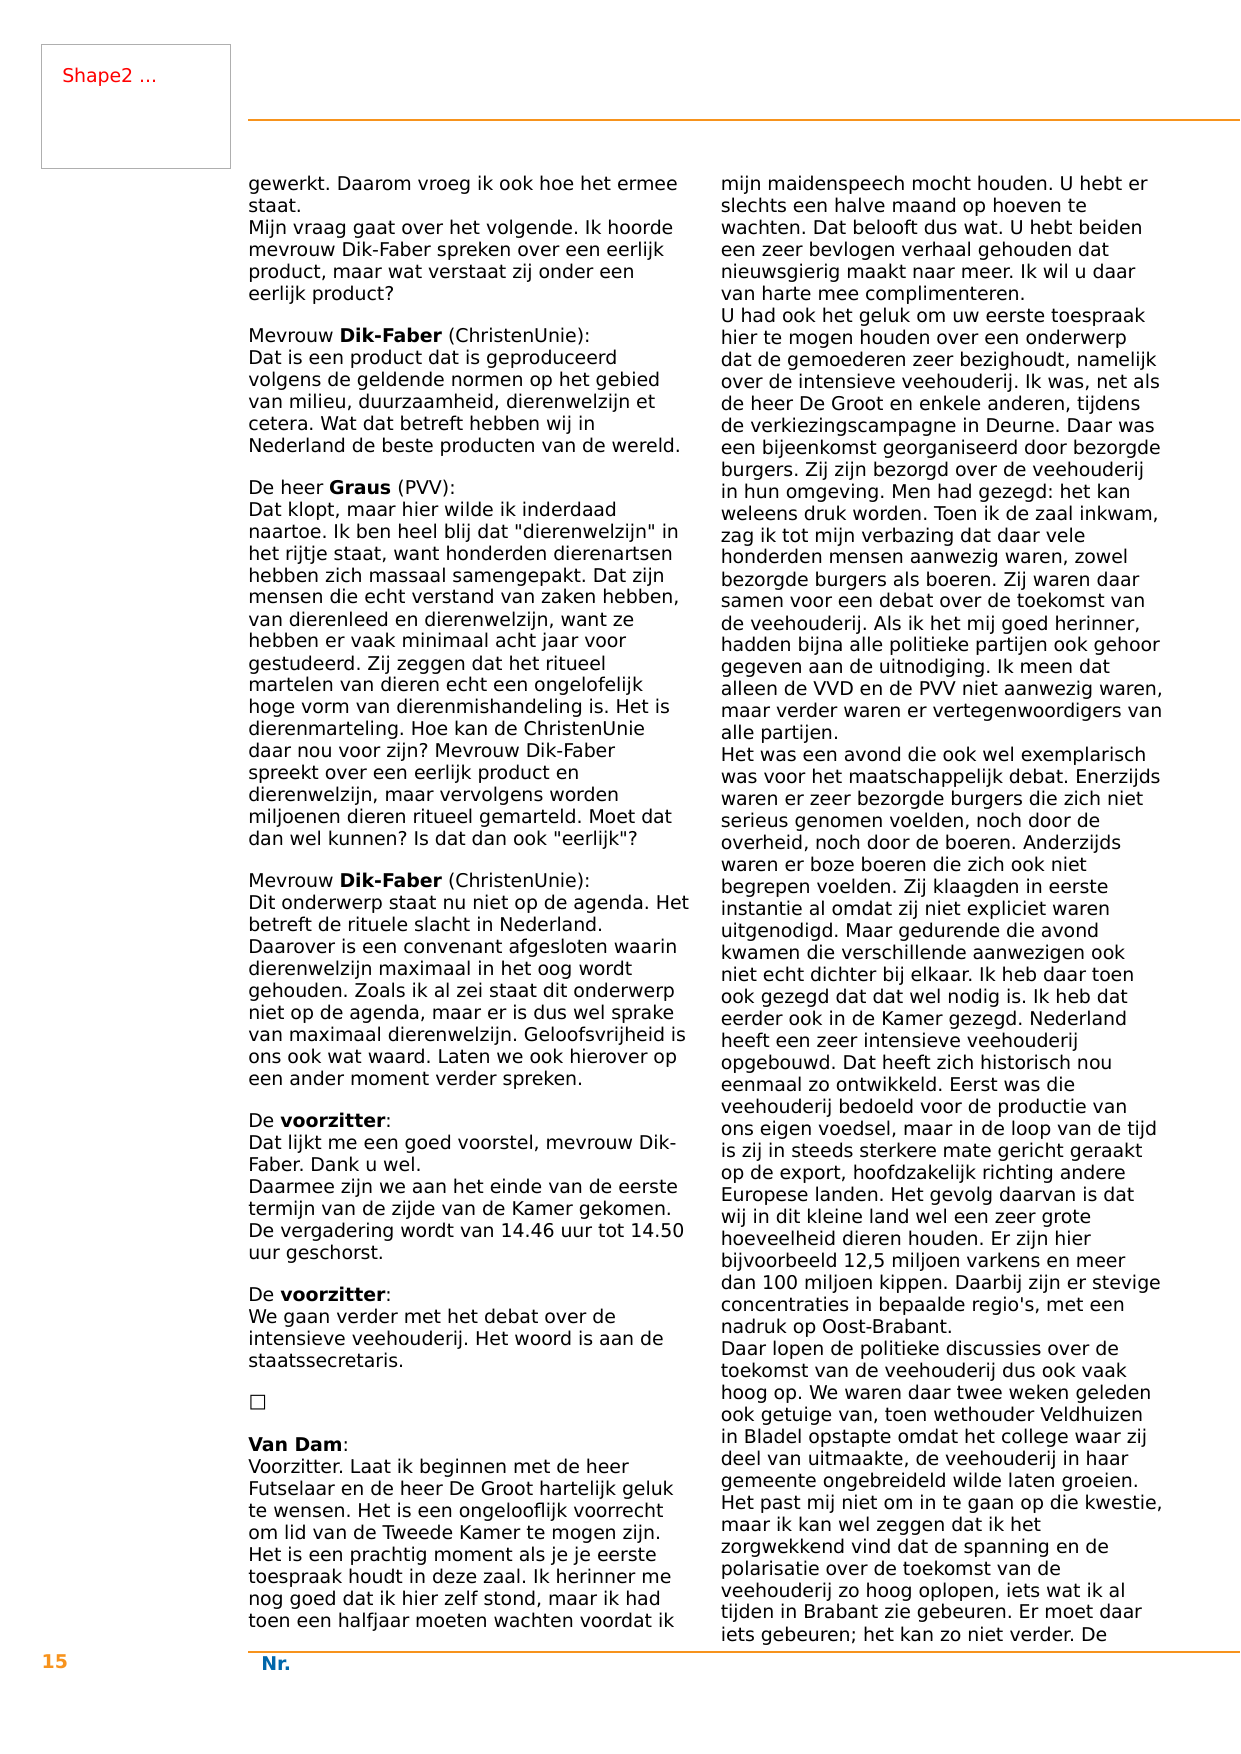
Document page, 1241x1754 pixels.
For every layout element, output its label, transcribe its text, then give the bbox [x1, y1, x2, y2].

text Van Dam: [248, 1434, 691, 1456]
text Daar lopen de politieke discussies over de toekomst van de veehouderij dus ook vaak hoog op. We waren daar twee weken geleden ook getuige van, toen wethouder Veldhuizen in Bladel opstapte omdat het college waar zij deel van uitmaakte, de veehouderij in haar gemeente ongebreideld wilde laten groeien. Het past mij niet om in te gaan op die kwestie, maar ik kan wel zeggen dat ik het zorgwekkend vind dat de spanning en de polarisatie over de toekomst van de veehouderij zo hoog oplopen, iets wat ik al tijden in Brabant zie gebeuren. Er moet daar iets gebeuren; het kan zo niet verder. De [721, 1338, 1163, 1645]
text Daarmee zijn we aan het einde van de eerste termijn van de zijde van de Kamer gekomen. [248, 1176, 691, 1220]
text mijn maidenspeech mocht houden. U hebt er slechts een halve maand op hoeven te wachten. Dat belooft dus wat. U hebt beiden een zeer bevlogen verhaal gehouden dat nieuwsgierig maakt naar meer. Ik wil u daar van harte mee complimenteren. [721, 173, 1163, 305]
text Voorzitter. Laat ik beginnen met de heer Futselaar en de heer De Groot hartelijk geluk te wensen. Het is een ongelooflijk voorrecht om lid van de Tweede Kamer te mogen zijn. Het is een prachtig moment als je je eerste toespraak houdt in deze zaal. Ik herinner me nog goed dat ik hier zelf stond, maar ik had toen een halfjaar moeten wachten voordat ik [248, 1456, 691, 1632]
text De voorzitter: [248, 1284, 691, 1306]
text Dat is een product dat is geproduceerd volgens de geldende normen op het gebied van milieu, duurzaamheid, dierenwelzijn et cetera. Wat dat betreft hebben wij in Nederland de beste producten van de wereld. [248, 347, 691, 457]
text Mijn vraag gaat over het volgende. Ik hoorde mevrouw Dik-Faber spreken over een eerlijk product, maar wat verstaat zij onder een eerlijk product? [248, 217, 691, 305]
text Mevrouw Dik-Faber (ChristenUnie): [248, 870, 691, 892]
text Het was een avond die ook wel exemplarisch was voor het maatschappelijk debat. Enerzijds waren er zeer bezorgde burgers die zich niet serieus genomen voelden, noch door de overheid, noch door de boeren. Anderzijds waren er boze boeren die zich ook niet begrepen voelden. Zij klaagden in eerste instantie al omdat zij niet expliciet waren uitgenodigd. Maar gedurende die avond kwamen die verschillende aanwezigen ook niet echt dichter bij elkaar. Ik heb daar toen ook gezegd dat dat wel nodig is. Ik heb dat eerder ook in de Kamer gezegd. Nederland heeft een zeer intensieve veehouderij opgebouwd. Dat heeft zich historisch nou eenmaal zo ontwikkeld. Eerst was die veehouderij bedoeld voor de productie van ons eigen voedsel, maar in de loop van de tijd is zij in steeds sterkere mate gericht geraakt op de export, hoofdzakelijk richting andere Europese landen. Het gevolg daarvan is dat wij in dit kleine land wel een zeer grote hoeveelheid dieren houden. Er zijn hier bijvoorbeeld 12,5 miljoen varkens en meer dan 100 miljoen kippen. Daarbij zijn er stevige concentraties in bepaalde regio's, met een nadruk op Oost-Brabant. [721, 744, 1163, 1338]
text Dat lijkt me een goed voorstel, mevrouw Dik-Faber. Dank u wel. [248, 1132, 691, 1176]
text De heer Graus (PVV): [248, 477, 691, 498]
text De voorzitter: [248, 1110, 691, 1132]
text U had ook het geluk om uw eerste toespraak hier te mogen houden over een onderwerp dat de gemoederen zeer bezighoudt, namelijk over de intensieve veehouderij. Ik was, net als de heer De Groot en enkele anderen, tijdens de verkiezingscampagne in Deurne. Daar was een bijeenkomst georganiseerd door bezorgde burgers. Zij zijn bezorgd over de veehouderij in hun omgeving. Men had gezegd: het kan weleens druk worden. Toen ik de zaal inkwam, zag ik tot mijn verbazing dat daar vele honderden mensen aanwezig waren, zowel bezorgde burgers als boeren. Zij waren daar samen voor een debat over de toekomst van de veehouderij. Als ik het mij goed herinner, hadden bijna alle politieke partijen ook gehoor gegeven aan de uitnodiging. Ik meen dat alleen de VVD en de PVV niet aanwezig waren, maar verder waren er vertegenwoordigers van alle partijen. [721, 305, 1163, 744]
text gewerkt. Daarom vroeg ik ook hoe het ermee staat. [248, 173, 691, 217]
text ⬜ [248, 1392, 691, 1414]
text We gaan verder met het debat over de intensieve veehouderij. Het woord is aan de staatssecretaris. [248, 1306, 691, 1372]
text Mevrouw Dik-Faber (ChristenUnie): [248, 325, 691, 347]
text Dit onderwerp staat nu niet op de agenda. Het betreft de rituele slacht in Nederland. Daarover is een convenant afgesloten waarin dierenwelzijn maximaal in het oog wordt gehouden. Zoals ik al zei staat dit onderwerp niet op de agenda, maar er is dus wel sprake van maximaal dierenwelzijn. Geloofsvrijheid is ons ook wat waard. Laten we ook hierover op een ander moment verder spreken. [248, 892, 691, 1090]
text De vergadering wordt van 14.46 uur tot 14.50 uur geschorst. [248, 1220, 691, 1264]
text Dat klopt, maar hier wilde ik inderdaad naartoe. Ik ben heel blij dat "dierenwelzijn" in het rijtje staat, want honderden dierenartsen hebben zich massaal samengepakt. Dat zijn mensen die echt verstand van zaken hebben, van dierenleed en dierenwelzijn, want ze hebben er vaak minimaal acht jaar voor gestudeerd. Zij zeggen dat het ritueel martelen van dieren echt een ongelofelijk hoge vorm van dierenmishandeling is. Het is dierenmarteling. Hoe kan de ChristenUnie daar nou voor zijn? Mevrouw Dik-Faber spreekt over een eerlijk product en dierenwelzijn, maar vervolgens worden miljoenen dieren ritueel gemarteld. Moet dat dan wel kunnen? Is dat dan ook "eerlijk"? [248, 498, 691, 850]
